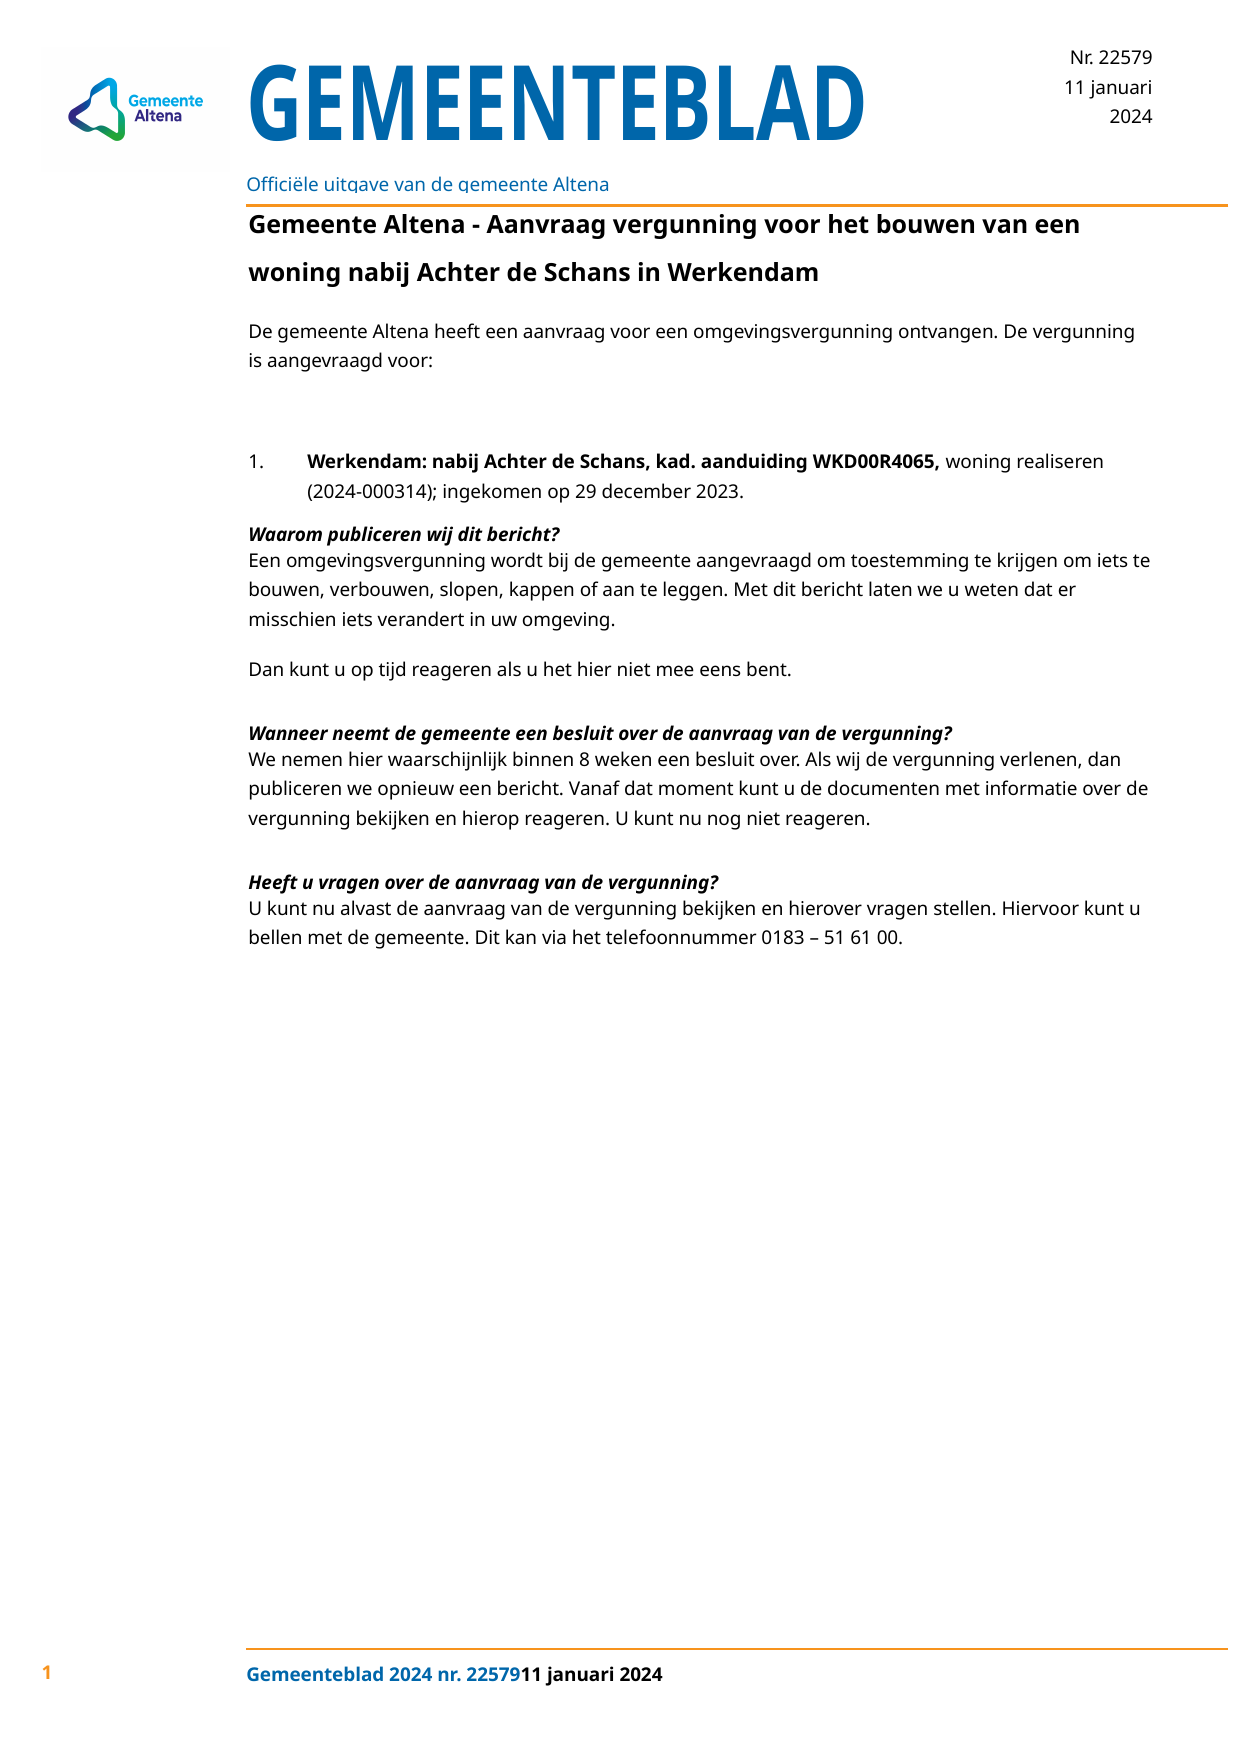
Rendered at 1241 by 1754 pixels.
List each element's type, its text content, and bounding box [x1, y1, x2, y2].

text Dan kunt u op tijd reageren als u het hier niet mee eens bent. [248, 656, 1152, 682]
text Heeft u vragen over de aanvraag van de vergunning? [248, 869, 1152, 895]
text U kunt nu alvast de aanvraag van de vergunning bekijken en hierover vragen stellen. Hiervoor kunt u bellen met de gemeente. Dit kan via het telefoonnummer 0183 – 51 61 00. [248, 895, 1152, 950]
text Wanneer neemt de gemeente een besluit over de aanvraag van de vergunning? [248, 720, 1152, 746]
list Werkendam: nabij Achter de Schans, kad. aanduiding WKD00R4065, woning realiseren (2024-000314); ingekomen op 29 december 2023. [248, 448, 1152, 504]
picture [41, 47, 231, 172]
text We nemen hier waarschijnlijk binnen 8 weken een besluit over. Als wij de vergunning verlenen, dan publiceren we opnieuw een bericht. Vanaf dat moment kunt u de documenten met informatie over de vergunning bekijken en hierop reageren. U kunt nu nog niet reageren. [248, 746, 1152, 831]
text De gemeente Altena heeft een aanvraag voor een omgevingsvergunning ontvangen. De vergunning is aangevraagd voor: [248, 318, 1152, 373]
text Gemeente Altena - Aanvraag vergunning voor het bouwen van een woning nabij Achter de Schans in Werkendam [248, 207, 1152, 288]
text Waarom publiceren wij dit bericht? [248, 521, 1152, 547]
text Een omgevingsvergunning wordt bij de gemeente aangevraagd om toestemming te krijgen om iets te bouwen, verbouwen, slopen, kappen of aan te leggen. Met dit bericht laten we u weten dat er misschien iets verandert in uw omgeving. [248, 547, 1152, 632]
